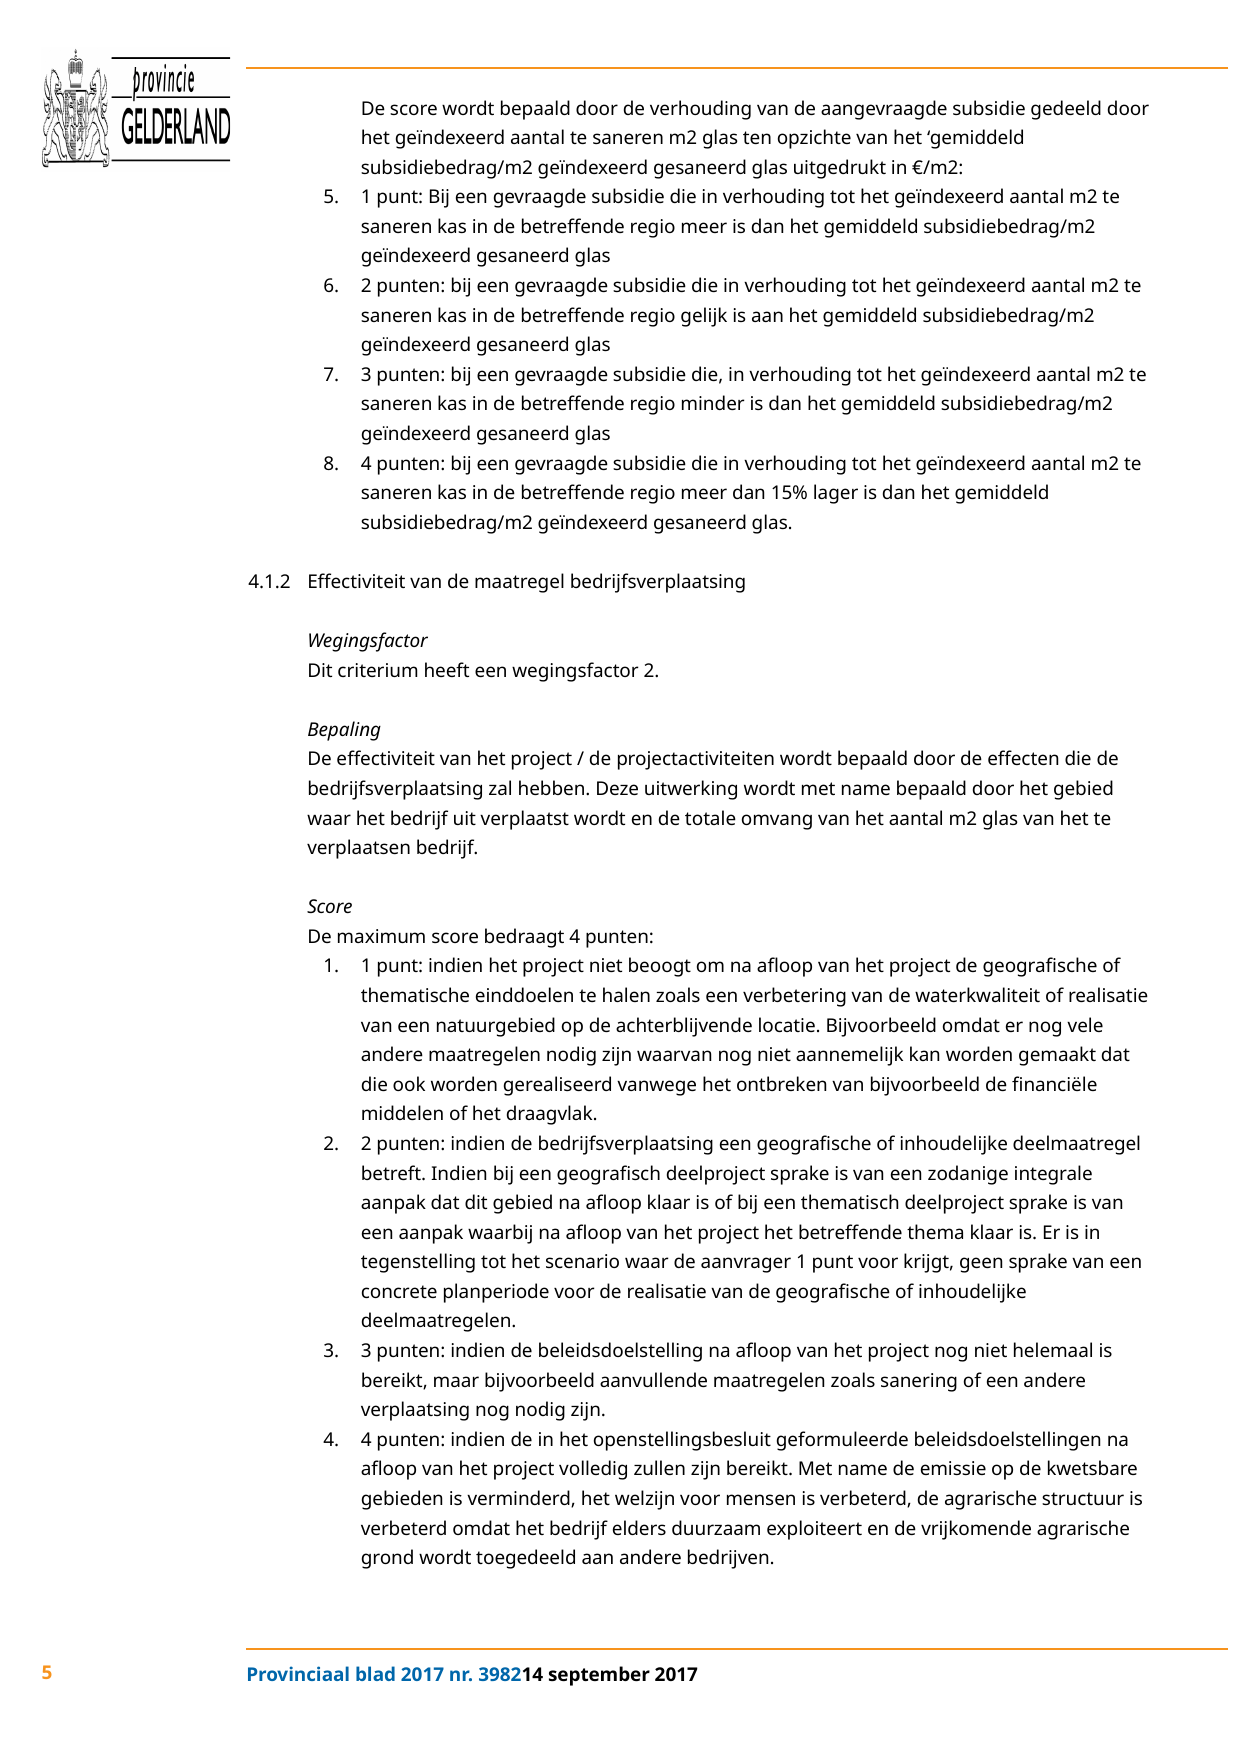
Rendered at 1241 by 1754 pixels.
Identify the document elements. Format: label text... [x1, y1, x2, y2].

list 4 punten: bij een gevraagde subsidie die in verhouding tot het geïndexeerd aantal m2 te saneren kas in de betreffende regio meer dan 15% lager is dan het gemiddeld subsidiebedrag/m2 geïndexeerd gesaneerd glas. [323, 450, 1152, 535]
list De effectiviteit van het project / de projectactiviteiten wordt bepaald door de effecten die de bedrijfsverplaatsing zal hebben. Deze uitwerking wordt met name bepaald door het gebied waar het bedrijf uit verplaatst wordt en de totale omvang van het aantal m2 glas van het te verplaatsen bedrijf. [248, 746, 1152, 860]
list De maximum score bedraagt 4 punten: [248, 923, 1152, 949]
list Score [248, 893, 1152, 919]
list De score wordt bepaald door de verhouding van de aangevraagde subsidie gedeeld door het geïndexeerd aantal te saneren m2 glas ten opzichte van het ‘gemiddeld subsidiebedrag/m2 geïndexeerd gesaneerd glas uitgedrukt in €/m2: [323, 95, 1152, 180]
list Wegingsfactor [248, 627, 1152, 653]
list 1 punt: Bij een gevraagde subsidie die in verhouding tot het geïndexeerd aantal m2 te saneren kas in de betreffende regio meer is dan het gemiddeld subsidiebedrag/m2 geïndexeerd gesaneerd glas [323, 183, 1152, 268]
list 3 punten: indien de beleidsdoelstelling na afloop van het project nog niet helemaal is bereikt, maar bijvoorbeeld aanvullende maatregelen zoals sanering of een andere verplaatsing nog nodig zijn. [323, 1337, 1152, 1422]
list 2 punten: bij een gevraagde subsidie die in verhouding tot het geïndexeerd aantal m2 te saneren kas in de betreffende regio gelijk is aan het gemiddeld subsidiebedrag/m2 geïndexeerd gesaneerd glas [323, 272, 1152, 357]
list Effectiviteit van de maatregel bedrijfsverplaatsing [248, 568, 1152, 594]
list 3 punten: bij een gevraagde subsidie die, in verhouding tot het geïndexeerd aantal m2 te saneren kas in de betreffende regio minder is dan het gemiddeld subsidiebedrag/m2 geïndexeerd gesaneerd glas [323, 361, 1152, 446]
list 1 punt: indien het project niet beoogt om na afloop van het project de geografische of thematische einddoelen te halen zoals een verbetering van de waterkwaliteit of realisatie van een natuurgebied op de achterblijvende locatie. Bijvoorbeeld omdat er nog vele andere maatregelen nodig zijn waarvan nog niet aannemelijk kan worden gemaakt dat die ook worden gerealiseerd vanwege het ontbreken van bijvoorbeeld de financiële middelen of het draagvlak. [323, 953, 1152, 1126]
list 4 punten: indien de in het openstellingsbesluit geformuleerde beleidsdoelstellingen na afloop van het project volledig zullen zijn bereikt. Met name de emissie op de kwetsbare gebieden is verminderd, het welzijn voor mensen is verbeterd, de agrarische structuur is verbeterd omdat het bedrijf elders duurzaam exploiteert en de vrijkomende agrarische grond wordt toegedeeld aan andere bedrijven. [323, 1426, 1152, 1570]
picture [41, 47, 231, 172]
list Bepaling [248, 716, 1152, 742]
list 2 punten: indien de bedrijfsverplaatsing een geografische of inhoudelijke deelmaatregel betreft. Indien bij een geografisch deelproject sprake is van een zodanige integrale aanpak dat dit gebied na afloop klaar is of bij een thematisch deelproject sprake is van een aanpak waarbij na afloop van het project het betreffende thema klaar is. Er is in tegenstelling tot het scenario waar de aanvrager 1 punt voor krijgt, geen sprake van een concrete planperiode voor de realisatie van de geografische of inhoudelijke deelmaatregelen. [323, 1130, 1152, 1333]
list Dit criterium heeft een wegingsfactor 2. [248, 657, 1152, 683]
